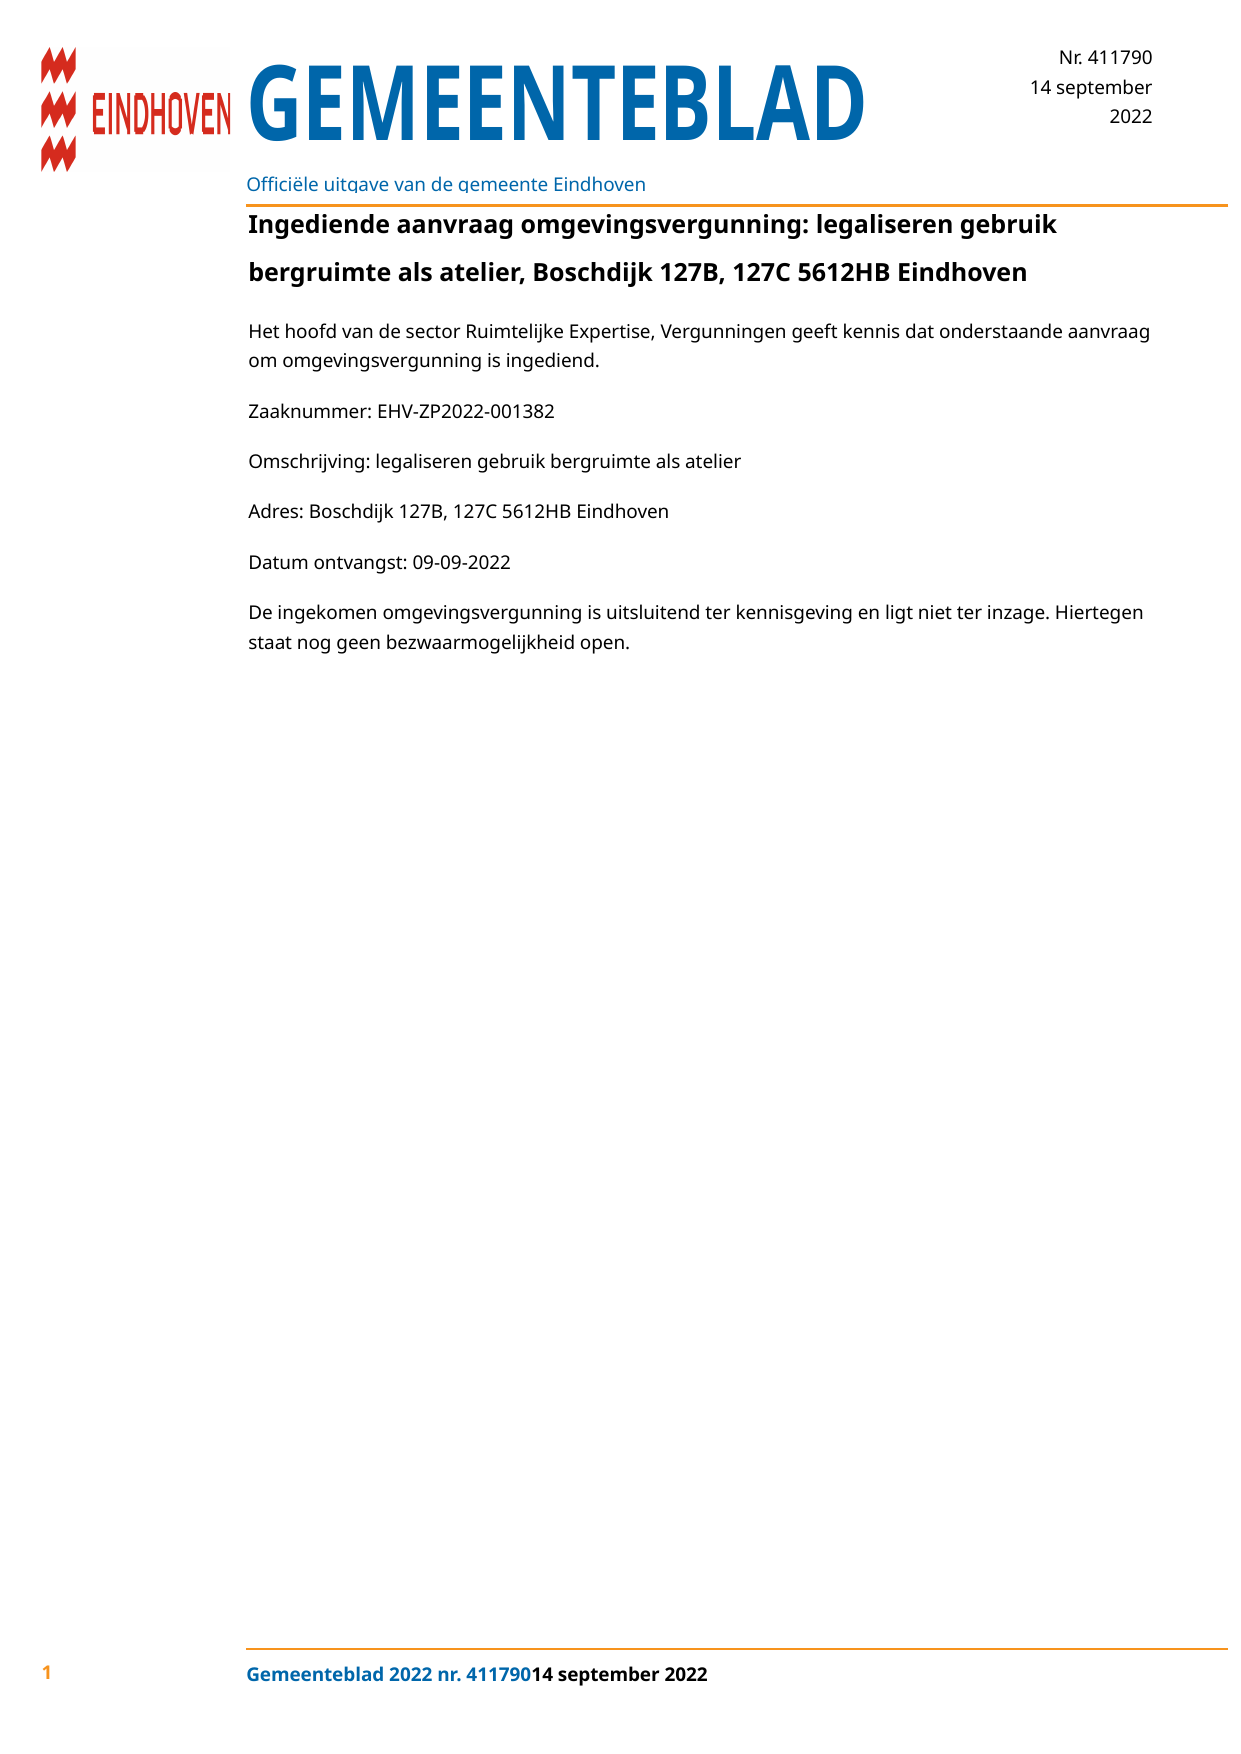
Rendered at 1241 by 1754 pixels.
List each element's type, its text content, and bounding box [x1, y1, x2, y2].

text Datum ontvangst: 09-09-2022 [248, 549, 1152, 575]
text Ingediende aanvraag omgevingsvergunning: legaliseren gebruik bergruimte als atelier, Boschdijk 127B, 127C 5612HB Eindhoven [248, 207, 1152, 288]
text Adres: Boschdijk 127B, 127C 5612HB Eindhoven [248, 499, 1152, 524]
text Het hoofd van de sector Ruimtelijke Expertise, Vergunningen geeft kennis dat onderstaande aanvraag om omgevingsvergunning is ingediend. [248, 318, 1152, 373]
text De ingekomen omgevingsvergunning is uitsluitend ter kennisgeving en ligt niet ter inzage. Hiertegen staat nog geen bezwaarmogelijkheid open. [248, 599, 1152, 655]
text Zaaknummer: EHV-ZP2022-001382 [248, 398, 1152, 424]
text Omschrijving: legaliseren gebruik bergruimte als atelier [248, 448, 1152, 474]
picture [41, 47, 231, 172]
